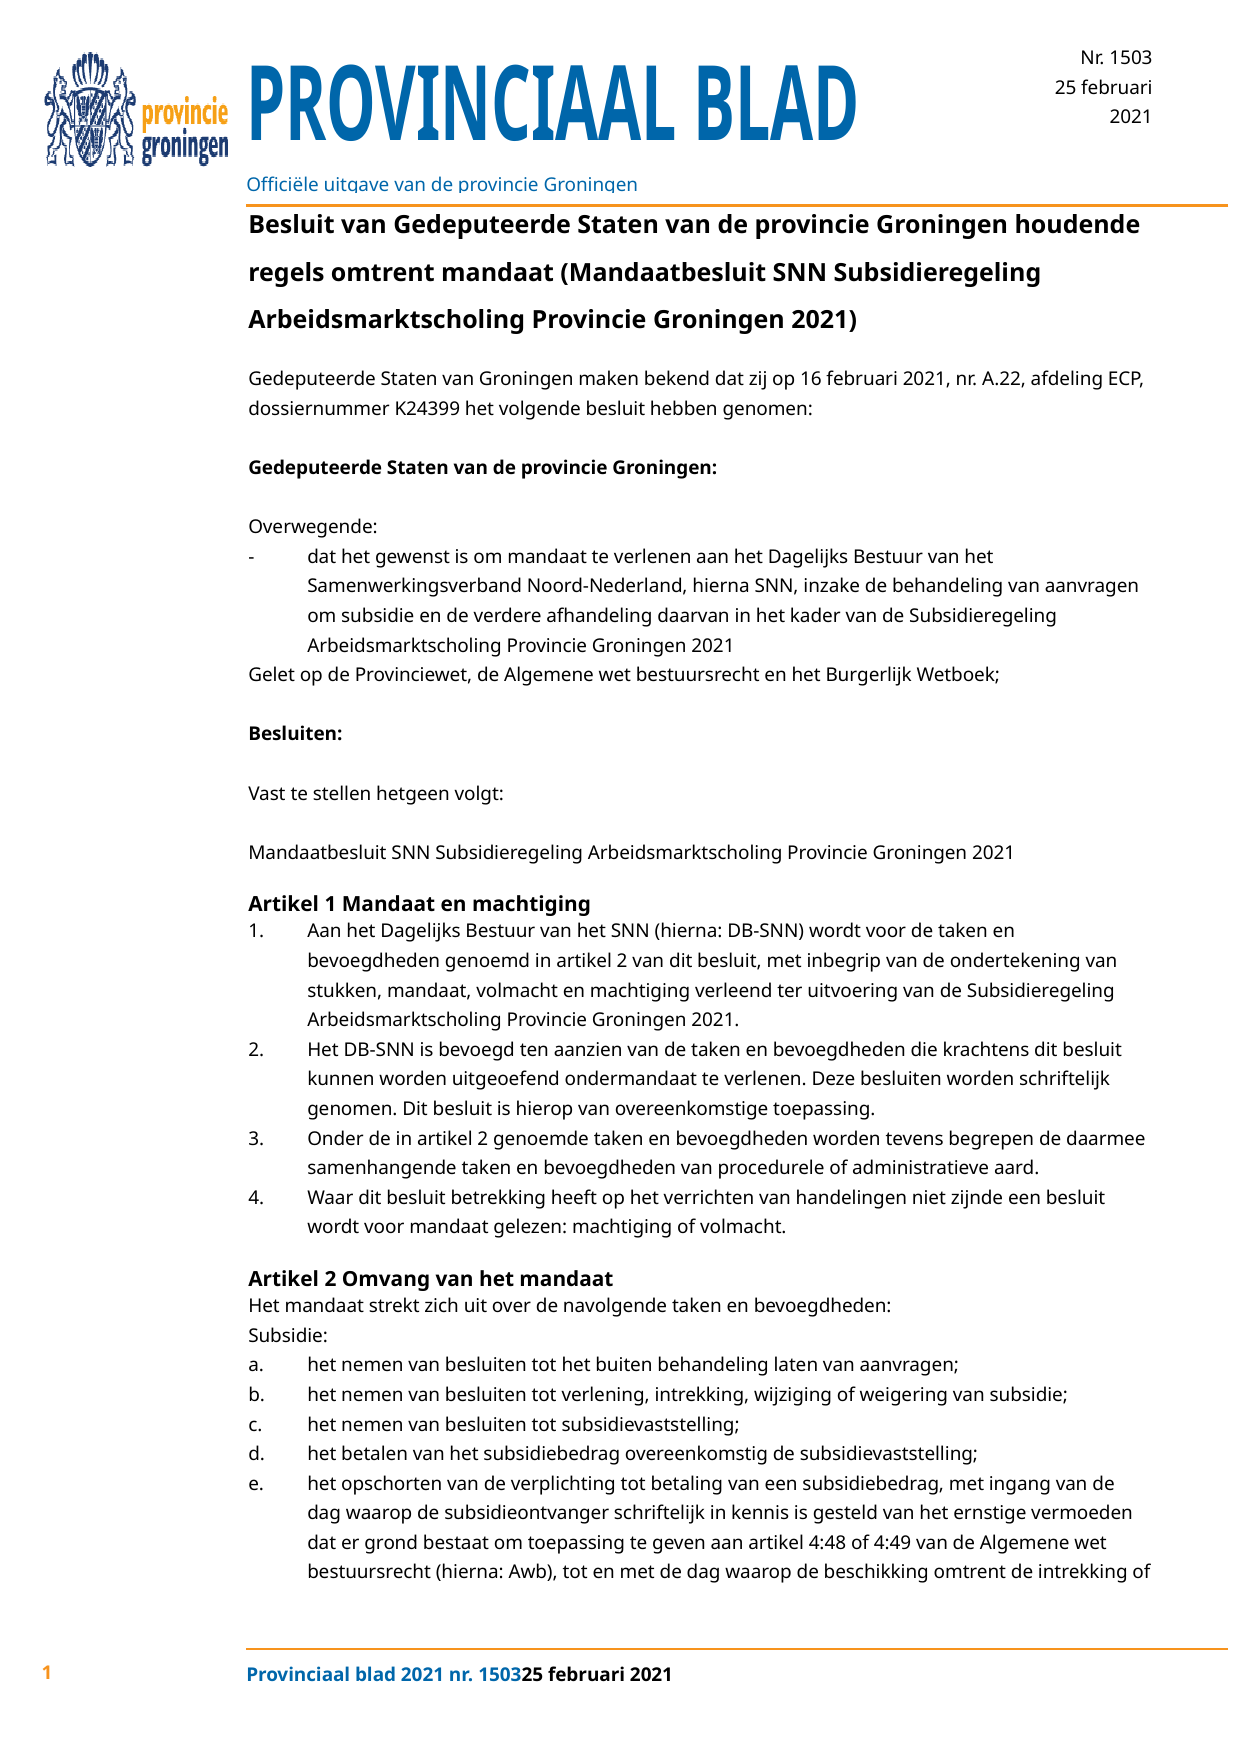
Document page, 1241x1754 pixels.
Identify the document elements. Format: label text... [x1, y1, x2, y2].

list Onder de in artikel 2 genoemde taken en bevoegdheden worden tevens begrepen de daarmee samenhangende taken en bevoegdheden van procedurele of administratieve aard. [248, 1125, 1152, 1180]
text Overwegende: [248, 513, 1152, 539]
text Gelet op de Provinciewet, de Algemene wet bestuursrecht en het Burgerlijk Wetboek; [248, 661, 1152, 687]
list Het DB-SNN is bevoegd ten aanzien van de taken en bevoegdheden die krachtens dit besluit kunnen worden uitgeoefend ondermandaat te verlenen. Deze besluiten worden schriftelijk genomen. Dit besluit is hierop van overeenkomstige toepassing. [248, 1036, 1152, 1121]
text Vast te stellen hetgeen volgt: [248, 780, 1152, 805]
text Gedeputeerde Staten van Groningen maken bekend dat zij op 16 februari 2021, nr. A.22, afdeling ECP, dossiernummer K24399 het volgende besluit hebben genomen: [248, 366, 1152, 421]
list Waar dit besluit betrekking heeft op het verrichten van handelingen niet zijnde een besluit wordt voor mandaat gelezen: machtiging of volmacht. [248, 1184, 1152, 1239]
text Gedeputeerde Staten van de provincie Groningen: [248, 454, 1152, 480]
list het betalen van het subsidiebedrag overeenkomstig de subsidievaststelling; [248, 1440, 1152, 1466]
list het nemen van besluiten tot het buiten behandeling laten van aanvragen; [248, 1352, 1152, 1377]
text Subsidie: [248, 1322, 1152, 1348]
picture [41, 47, 231, 172]
text Besluiten: [248, 721, 1152, 746]
text Het mandaat strekt zich uit over de navolgende taken en bevoegdheden: [248, 1292, 1152, 1318]
list dat het gewenst is om mandaat te verlenen aan het Dagelijks Bestuur van het Samenwerkingsverband Noord-Nederland, hierna SNN, inzake de behandeling van aanvragen om subsidie en de verdere afhandeling daarvan in het kader van de Subsidieregeling Arbeidsmarktscholing Provincie Groningen 2021 [248, 543, 1152, 657]
list het nemen van besluiten tot verlening, intrekking, wijziging of weigering van subsidie; [248, 1381, 1152, 1407]
text Artikel 2 Omvang van het mandaat [248, 1264, 1152, 1292]
list het opschorten van de verplichting tot betaling van een subsidiebedrag, met ingang van de dag waarop de subsidieontvanger schriftelijk in kennis is gesteld van het ernstige vermoeden dat er grond bestaat om toepassing te geven aan artikel 4:48 of 4:49 van de Algemene wet bestuursrecht (hierna: Awb), tot en met de dag waarop de beschikking omtrent de intrekking of [248, 1470, 1152, 1584]
text Mandaatbesluit SNN Subsidieregeling Arbeidsmarktscholing Provincie Groningen 2021 [248, 839, 1152, 864]
list het nemen van besluiten tot subsidievaststelling; [248, 1411, 1152, 1436]
text Besluit van Gedeputeerde Staten van de provincie Groningen houdende regels omtrent mandaat (Mandaatbesluit SNN Subsidieregeling Arbeidsmarktscholing Provincie Groningen 2021) [248, 207, 1152, 336]
text Artikel 1 Mandaat en machtiging [248, 889, 1152, 918]
list Aan het Dagelijks Bestuur van het SNN (hierna: DB-SNN) wordt voor de taken en bevoegdheden genoemd in artikel 2 van dit besluit, met inbegrip van de ondertekening van stukken, mandaat, volmacht en machtiging verleend ter uitvoering van de Subsidieregeling Arbeidsmarktscholing Provincie Groningen 2021. [248, 918, 1152, 1032]
